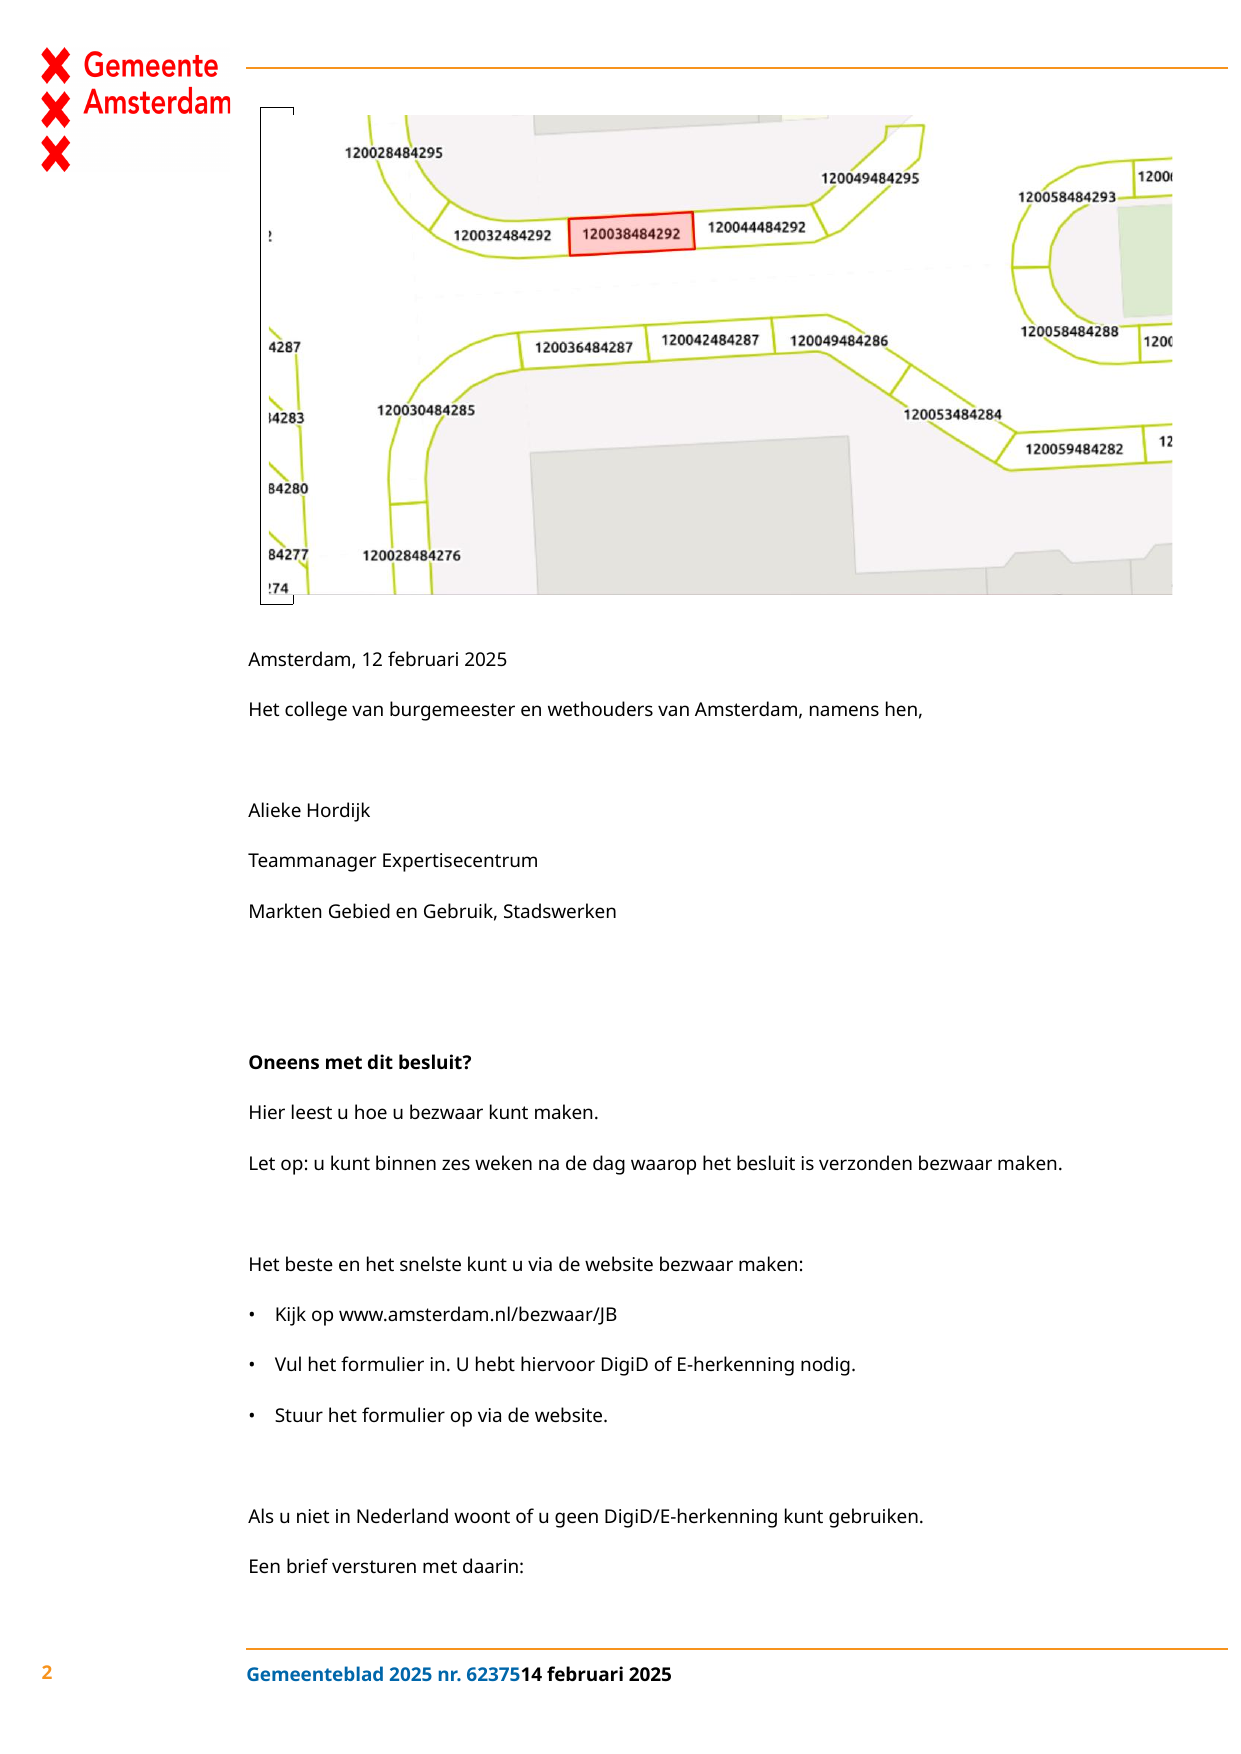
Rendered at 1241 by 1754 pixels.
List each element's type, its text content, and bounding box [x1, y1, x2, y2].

text Teammanager Expertisecentrum [248, 847, 1152, 873]
text • Stuur het formulier op via de website. [248, 1402, 1152, 1428]
text Hier leest u hoe u bezwaar kunt maken. [248, 1099, 1152, 1125]
text Markten Gebied en Gebruik, Stadswerken [248, 898, 1152, 924]
text Het beste en het snelste kunt u via de website bezwaar maken: [248, 1251, 1152, 1277]
picture [41, 47, 231, 172]
text • Kijk op www.amsterdam.nl/bezwaar/JB [248, 1301, 1152, 1327]
picture [268, 115, 1173, 595]
text Alieke Hordijk [248, 797, 1152, 823]
text Het college van burgemeester en wethouders van Amsterdam, namens hen, [248, 696, 1152, 722]
text • Vul het formulier in. U hebt hiervoor DigiD of E-herkenning nodig. [248, 1352, 1152, 1377]
text Let op: u kunt binnen zes weken na de dag waarop het besluit is verzonden bezwaar maken. [248, 1150, 1152, 1176]
text Oneens met dit besluit? [248, 1049, 1152, 1075]
text Amsterdam, 12 februari 2025 [248, 646, 1152, 672]
text Als u niet in Nederland woont of u geen DigiD/E-herkenning kunt gebruiken. [248, 1503, 1152, 1529]
text Een brief versturen met daarin: [248, 1553, 1152, 1579]
